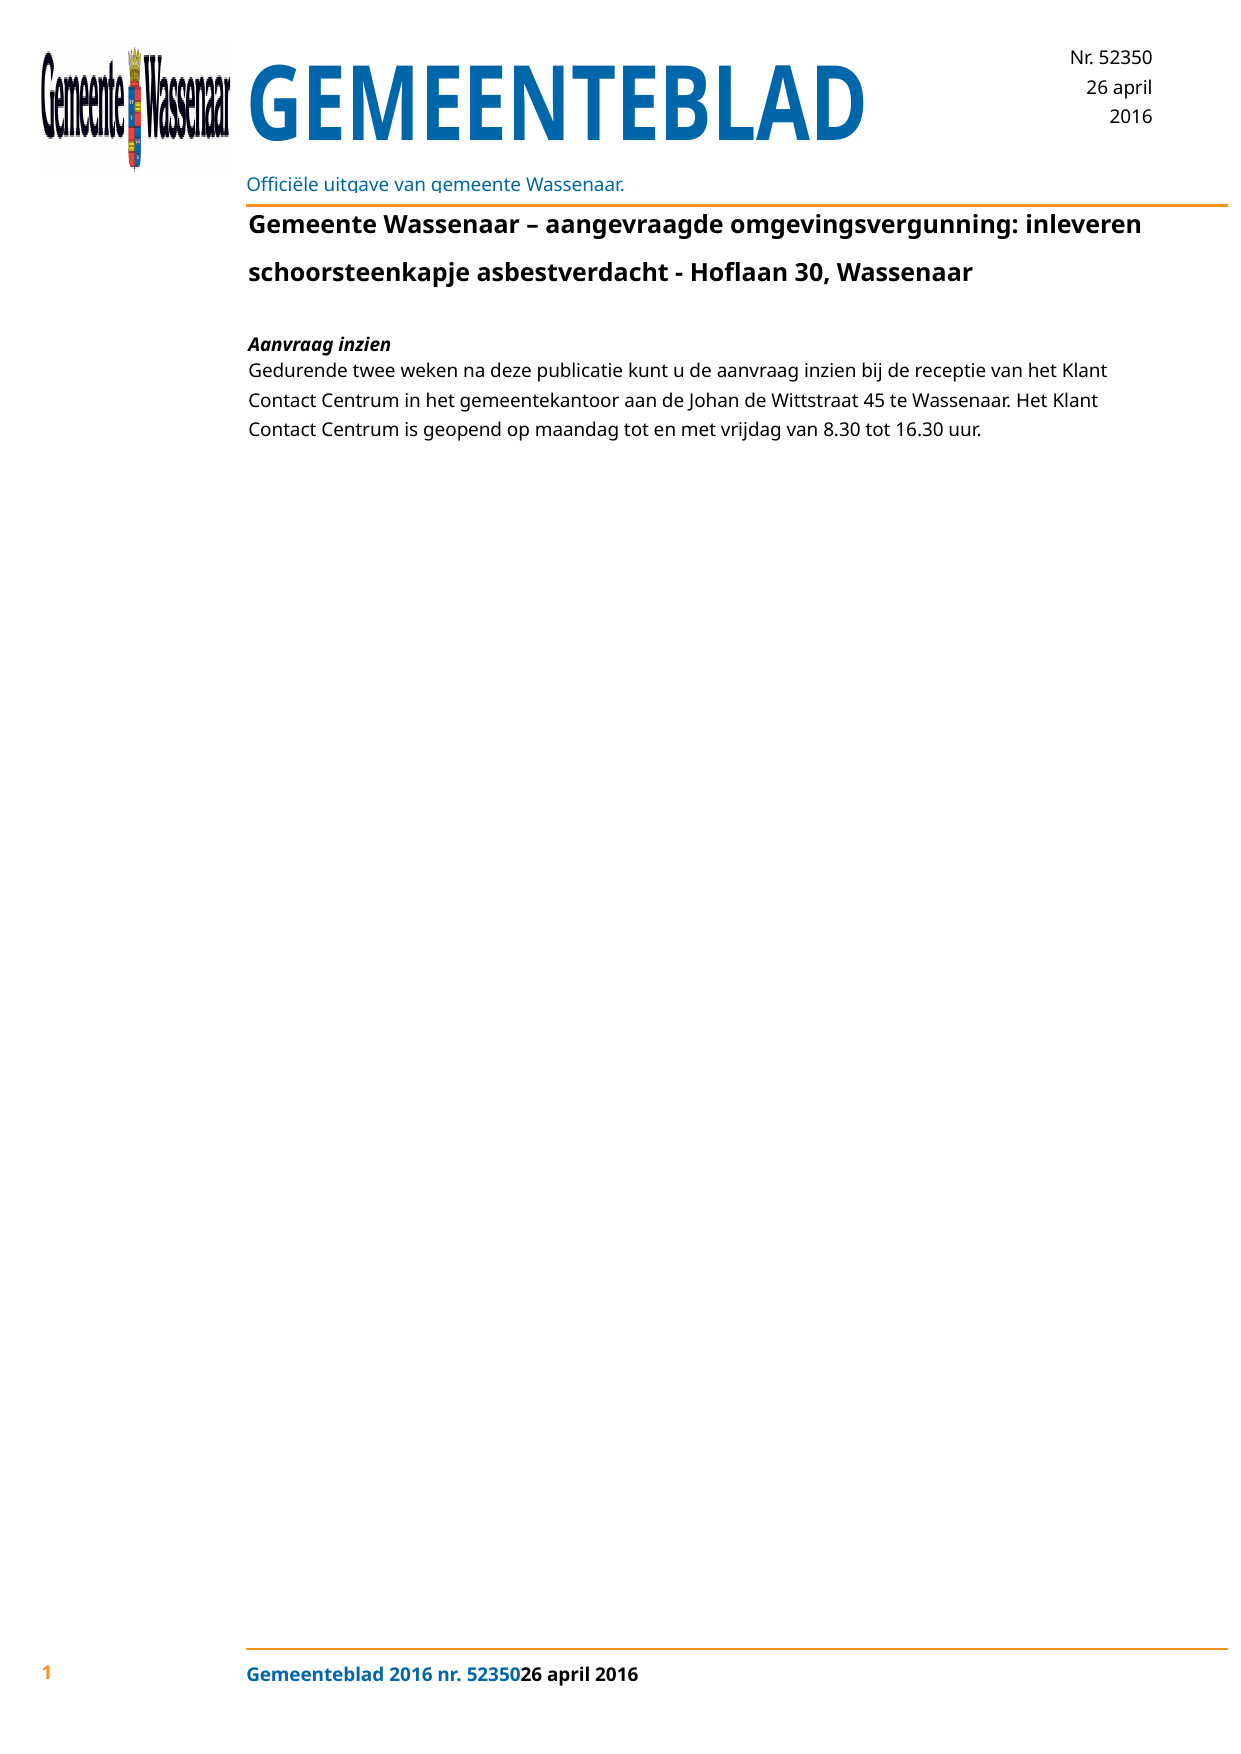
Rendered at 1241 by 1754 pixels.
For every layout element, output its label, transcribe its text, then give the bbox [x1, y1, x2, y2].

text Gemeente Wassenaar – aangevraagde omgevingsvergunning: inleveren schoorsteenkapje asbestverdacht - Hoflaan 30, Wassenaar [248, 207, 1152, 288]
picture [41, 47, 231, 172]
text Gedurende twee weken na deze publicatie kunt u de aanvraag inzien bij de receptie van het Klant Contact Centrum in het gemeentekantoor aan de Johan de Wittstraat 45 te Wassenaar. Het Klant Contact Centrum is geopend op maandag tot en met vrijdag van 8.30 tot 16.30 uur. [248, 357, 1152, 442]
text Aanvraag inzien [248, 331, 1152, 357]
